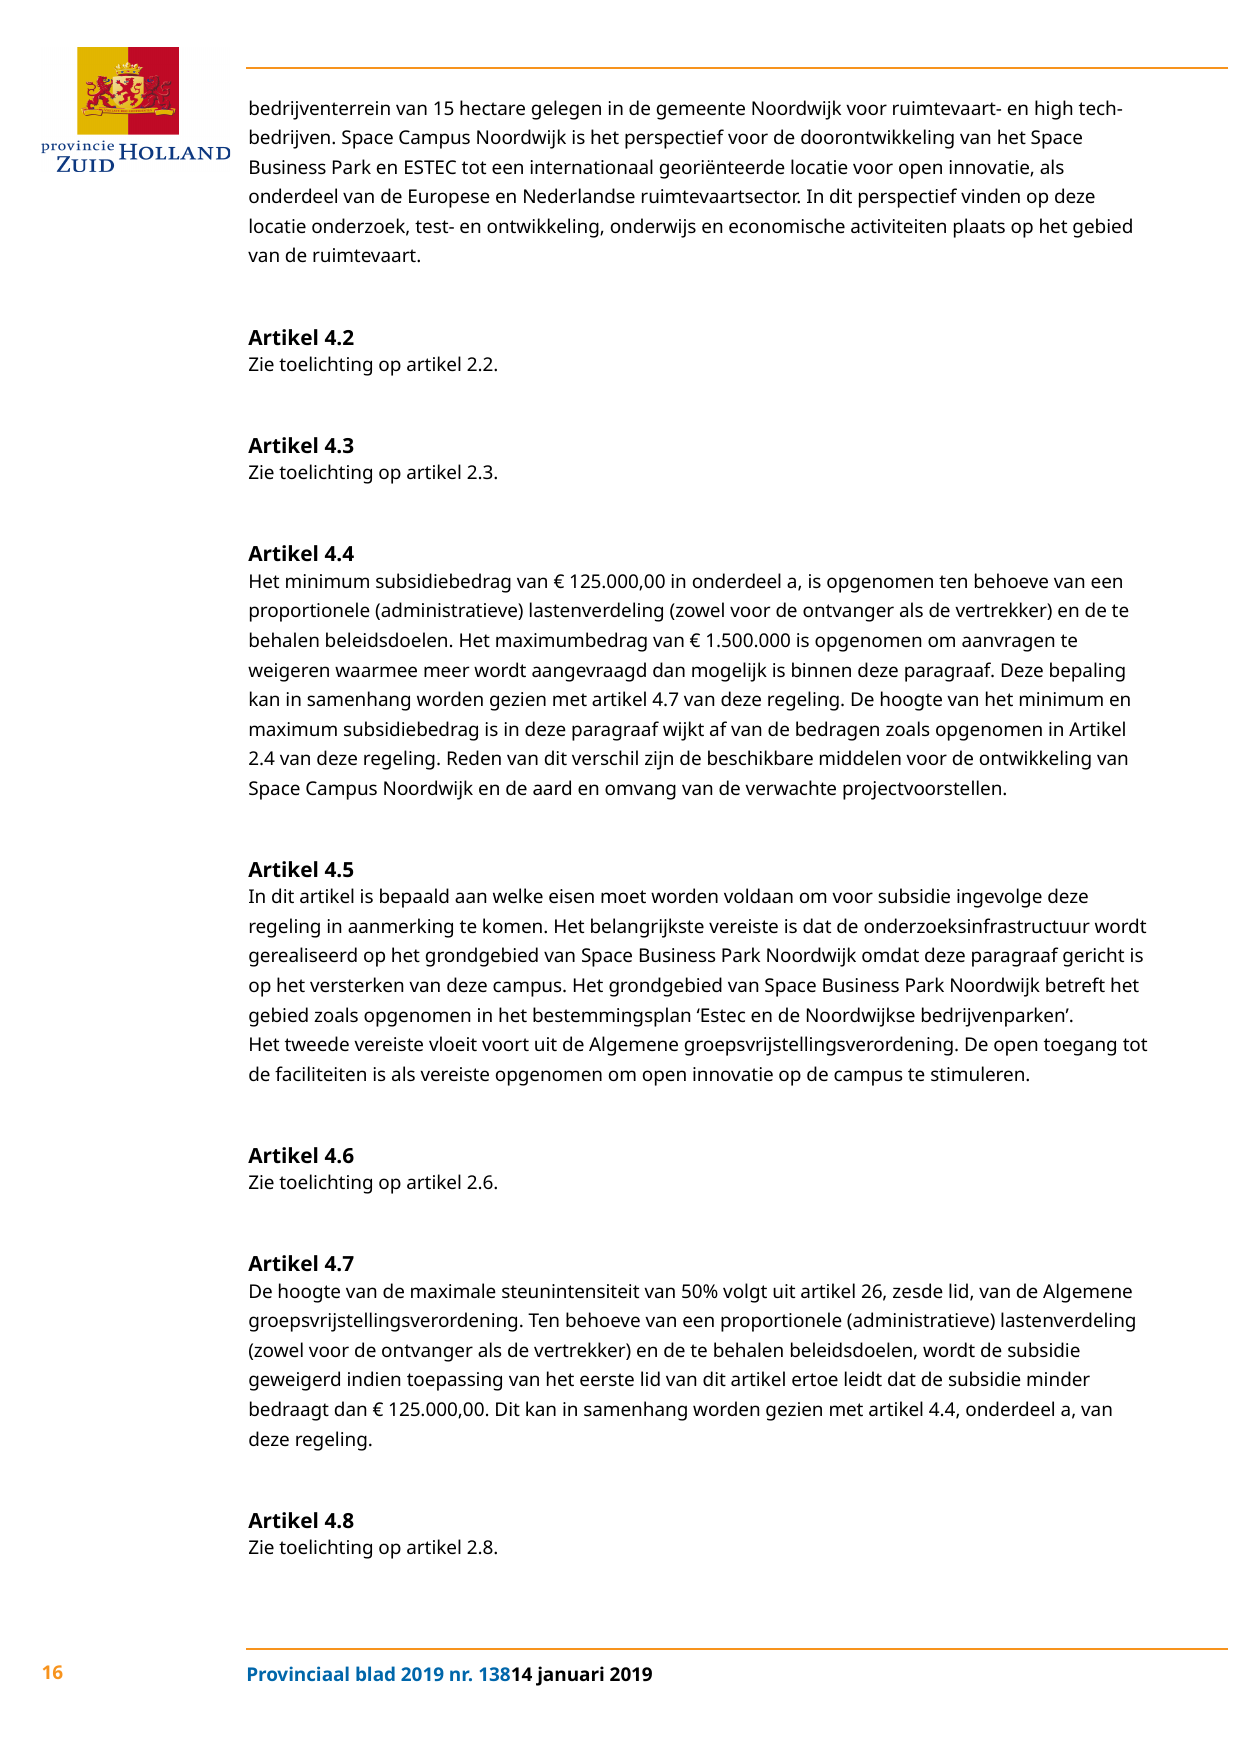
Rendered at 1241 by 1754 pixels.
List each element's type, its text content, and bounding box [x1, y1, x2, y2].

text Artikel 4.2 [248, 323, 1152, 351]
text De hoogte van de maximale steunintensiteit van 50% volgt uit artikel 26, zesde lid, van de Algemene groepsvrijstellingsverordening. Ten behoeve van een proportionele (administratieve) lastenverdeling (zowel voor de ontvanger als de vertrekker) en de te behalen beleidsdoelen, wordt de subsidie geweigerd indien toepassing van het eerste lid van dit artikel ertoe leidt dat de subsidie minder bedraagt dan € 125.000,00. Dit kan in samenhang worden gezien met artikel 4.4, onderdeel a, van deze regeling. [248, 1278, 1152, 1452]
text Zie toelichting op artikel 2.3. [248, 459, 1152, 485]
picture [41, 47, 231, 172]
text Zie toelichting op artikel 2.2. [248, 351, 1152, 377]
text Artikel 4.7 [248, 1249, 1152, 1278]
text Zie toelichting op artikel 2.8. [248, 1534, 1152, 1560]
text In dit artikel is bepaald aan welke eisen moet worden voldaan om voor subsidie ingevolge deze regeling in aanmerking te komen. Het belangrijkste vereiste is dat de onderzoeksinfrastructuur wordt gerealiseerd op het grondgebied van Space Business Park Noordwijk omdat deze paragraaf gericht is op het versterken van deze campus. Het grondgebied van Space Business Park Noordwijk betreft het gebied zoals opgenomen in het bestemmingsplan ‘Estec en de Noordwijkse bedrijvenparken’. [248, 883, 1152, 1028]
text Artikel 4.5 [248, 855, 1152, 883]
text Het tweede vereiste vloeit voort uit de Algemene groepsvrijstellingsverordening. De open toegang tot de faciliteiten is als vereiste opgenomen om open innovatie op de campus te stimuleren. [248, 1031, 1152, 1087]
text Artikel 4.8 [248, 1506, 1152, 1534]
text Zie toelichting op artikel 2.6. [248, 1169, 1152, 1195]
text Het minimum subsidiebedrag van € 125.000,00 in onderdeel a, is opgenomen ten behoeve van een proportionele (administratieve) lastenverdeling (zowel voor de ontvanger als de vertrekker) en de te behalen beleidsdoelen. Het maximumbedrag van € 1.500.000 is opgenomen om aanvragen te weigeren waarmee meer wordt aangevraagd dan mogelijk is binnen deze paragraaf. Deze bepaling kan in samenhang worden gezien met artikel 4.7 van deze regeling. De hoogte van het minimum en maximum subsidiebedrag is in deze paragraaf wijkt af van de bedragen zoals opgenomen in Artikel 2.4 van deze regeling. Reden van dit verschil zijn de beschikbare middelen voor de ontwikkeling van Space Campus Noordwijk en de aard en omvang van de verwachte projectvoorstellen. [248, 568, 1152, 801]
text bedrijventerrein van 15 hectare gelegen in de gemeente Noordwijk voor ruimtevaart- en high tech-bedrijven. Space Campus Noordwijk is het perspectief voor de doorontwikkeling van het Space Business Park en ESTEC tot een internationaal georiënteerde locatie voor open innovatie, als onderdeel van de Europese en Nederlandse ruimtevaartsector. In dit perspectief vinden op deze locatie onderzoek, test- en ontwikkeling, onderwijs en economische activiteiten plaats op het gebied van de ruimtevaart. [248, 95, 1152, 268]
text Artikel 4.6 [248, 1141, 1152, 1169]
text Artikel 4.4 [248, 539, 1152, 568]
text Artikel 4.3 [248, 431, 1152, 459]
